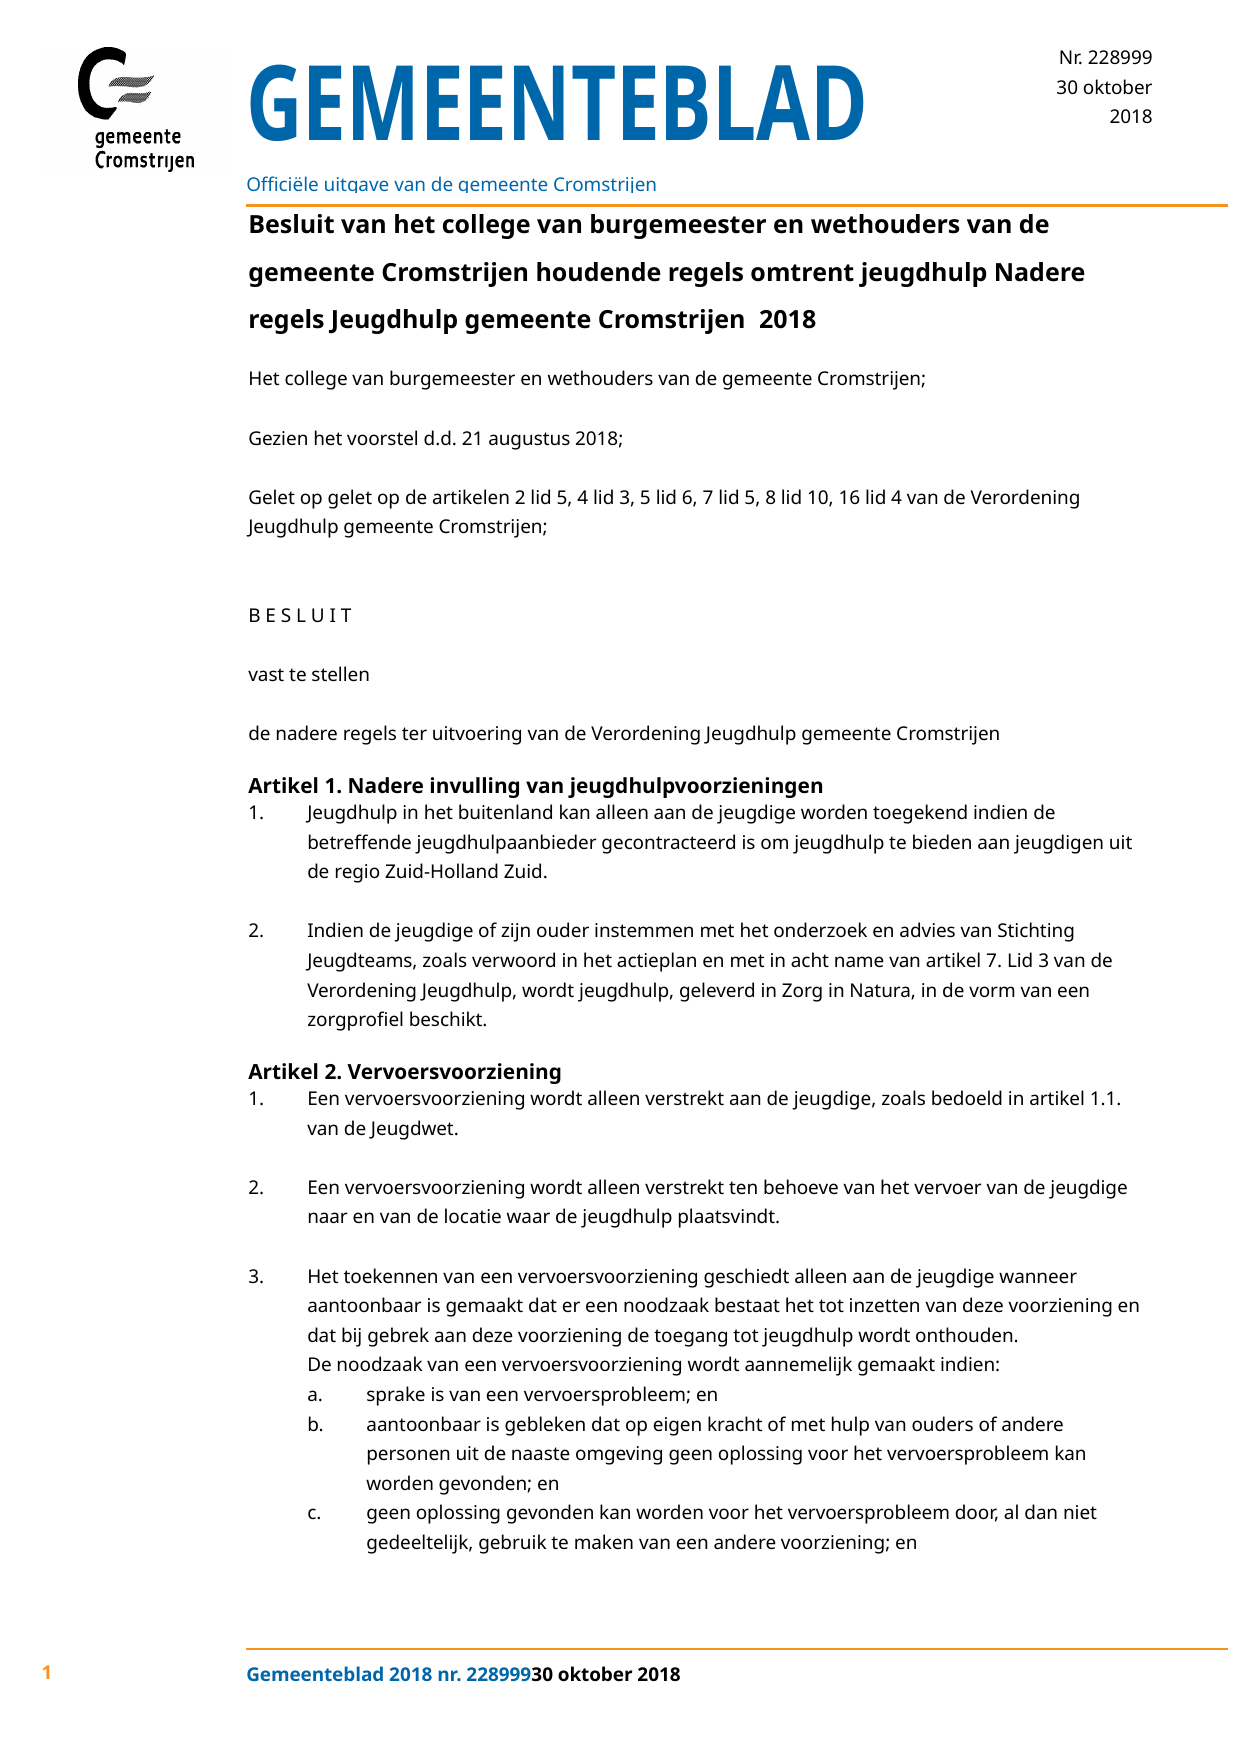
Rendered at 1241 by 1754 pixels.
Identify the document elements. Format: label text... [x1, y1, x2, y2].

list Indien de jeugdige of zijn ouder instemmen met het onderzoek en advies van Stichting Jeugdteams, zoals verwoord in het actieplan en met in acht name van artikel 7. Lid 3 van de Verordening Jeugdhulp, wordt jeugdhulp, geleverd in Zorg in Natura, in de vorm van een zorgprofiel beschikt. [248, 918, 1152, 1032]
text B E S L U I T [248, 602, 1152, 628]
picture [41, 47, 231, 172]
text Artikel 2. Vervoersvoorziening [248, 1057, 1152, 1085]
list Jeugdhulp in het buitenland kan alleen aan de jeugdige worden toegekend indien de betreffende jeugdhulpaanbieder gecontracteerd is om jeugdhulp te bieden aan jeugdigen uit de regio Zuid-Holland Zuid. [248, 799, 1152, 884]
text Het college van burgemeester en wethouders van de gemeente Cromstrijen; [248, 366, 1152, 391]
list Het toekennen van een vervoersvoorziening geschiedt alleen aan de jeugdige wanneer aantoonbaar is gemaakt dat er een noodzaak bestaat het tot inzetten van deze voorziening en dat bij gebrek aan deze voorziening de toegang tot jeugdhulp wordt onthouden. [248, 1263, 1152, 1348]
list Een vervoersvoorziening wordt alleen verstrekt ten behoeve van het vervoer van de jeugdige naar en van de locatie waar de jeugdhulp plaatsvindt. [248, 1174, 1152, 1229]
list sprake is van een vervoersprobleem; en [307, 1381, 1152, 1407]
list aantoonbaar is gebleken dat op eigen kracht of met hulp van ouders of andere personen uit de naaste omgeving geen oplossing voor het vervoersprobleem kan worden gevonden; en [307, 1411, 1152, 1496]
text Gelet op gelet op de artikelen 2 lid 5, 4 lid 3, 5 lid 6, 7 lid 5, 8 lid 10, 16 lid 4 van de Verordening Jeugdhulp gemeente Cromstrijen; [248, 484, 1152, 539]
text Gezien het voorstel d.d. 21 augustus 2018; [248, 425, 1152, 450]
list De noodzaak van een vervoersvoorziening wordt aannemelijk gemaakt indien: [248, 1352, 1152, 1377]
text Besluit van het college van burgemeester en wethouders van de gemeente Cromstrijen houdende regels omtrent jeugdhulp Nadere regels Jeugdhulp gemeente Cromstrijen 2018 [248, 207, 1152, 336]
text de nadere regels ter uitvoering van de Verordening Jeugdhulp gemeente Cromstrijen [248, 721, 1152, 746]
text Artikel 1. Nadere invulling van jeugdhulpvoorzieningen [248, 771, 1152, 799]
list Een vervoersvoorziening wordt alleen verstrekt aan de jeugdige, zoals bedoeld in artikel 1.1. van de Jeugdwet. [248, 1085, 1152, 1141]
list geen oplossing gevonden kan worden voor het vervoersprobleem door, al dan niet gedeeltelijk, gebruik te maken van een andere voorziening; en [307, 1499, 1152, 1555]
text vast te stellen [248, 661, 1152, 687]
